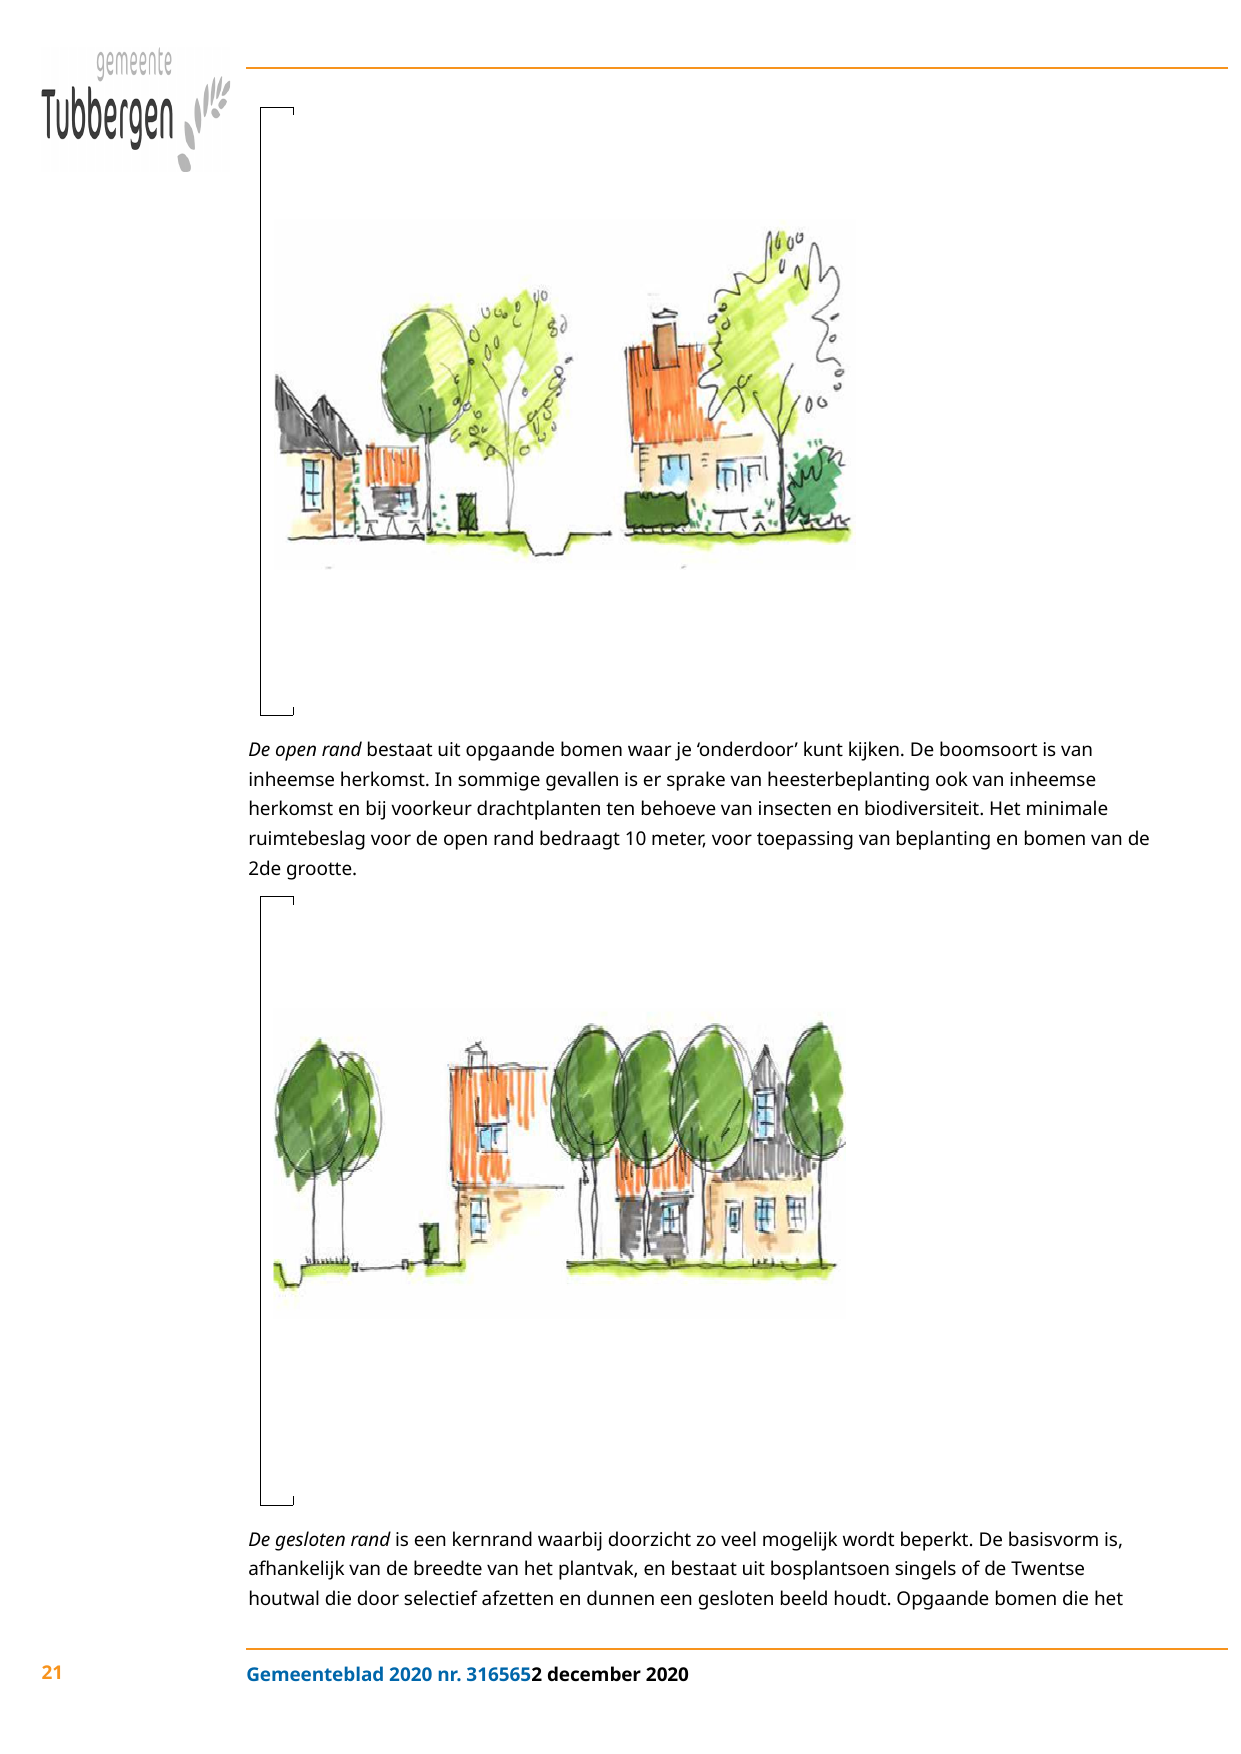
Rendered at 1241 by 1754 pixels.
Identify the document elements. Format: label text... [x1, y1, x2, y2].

text De open rand bestaat uit opgaande bomen waar je ‘onderdoor’ kunt kijken. De boomsoort is van inheemse herkomst. In sommige gevallen is er sprake van heesterbeplanting ook van inheemse herkomst en bij voorkeur drachtplanten ten behoeve van insecten en biodiversiteit. Het minimale ruimtebeslag voor de open rand bedraagt 10 meter, voor toepassing van beplanting en bomen van de 2de grootte. [248, 736, 1152, 881]
picture [268, 905, 860, 1496]
picture [41, 47, 231, 172]
picture [268, 115, 860, 707]
text De gesloten rand is een kernrand waarbij doorzicht zo veel mogelijk wordt beperkt. De basisvorm is, afhankelijk van de breedte van het plantvak, en bestaat uit bosplantsoen singels of de Twentse houtwal die door selectief afzetten en dunnen een gesloten beeld houdt. Opgaande bomen die het [248, 1526, 1152, 1611]
